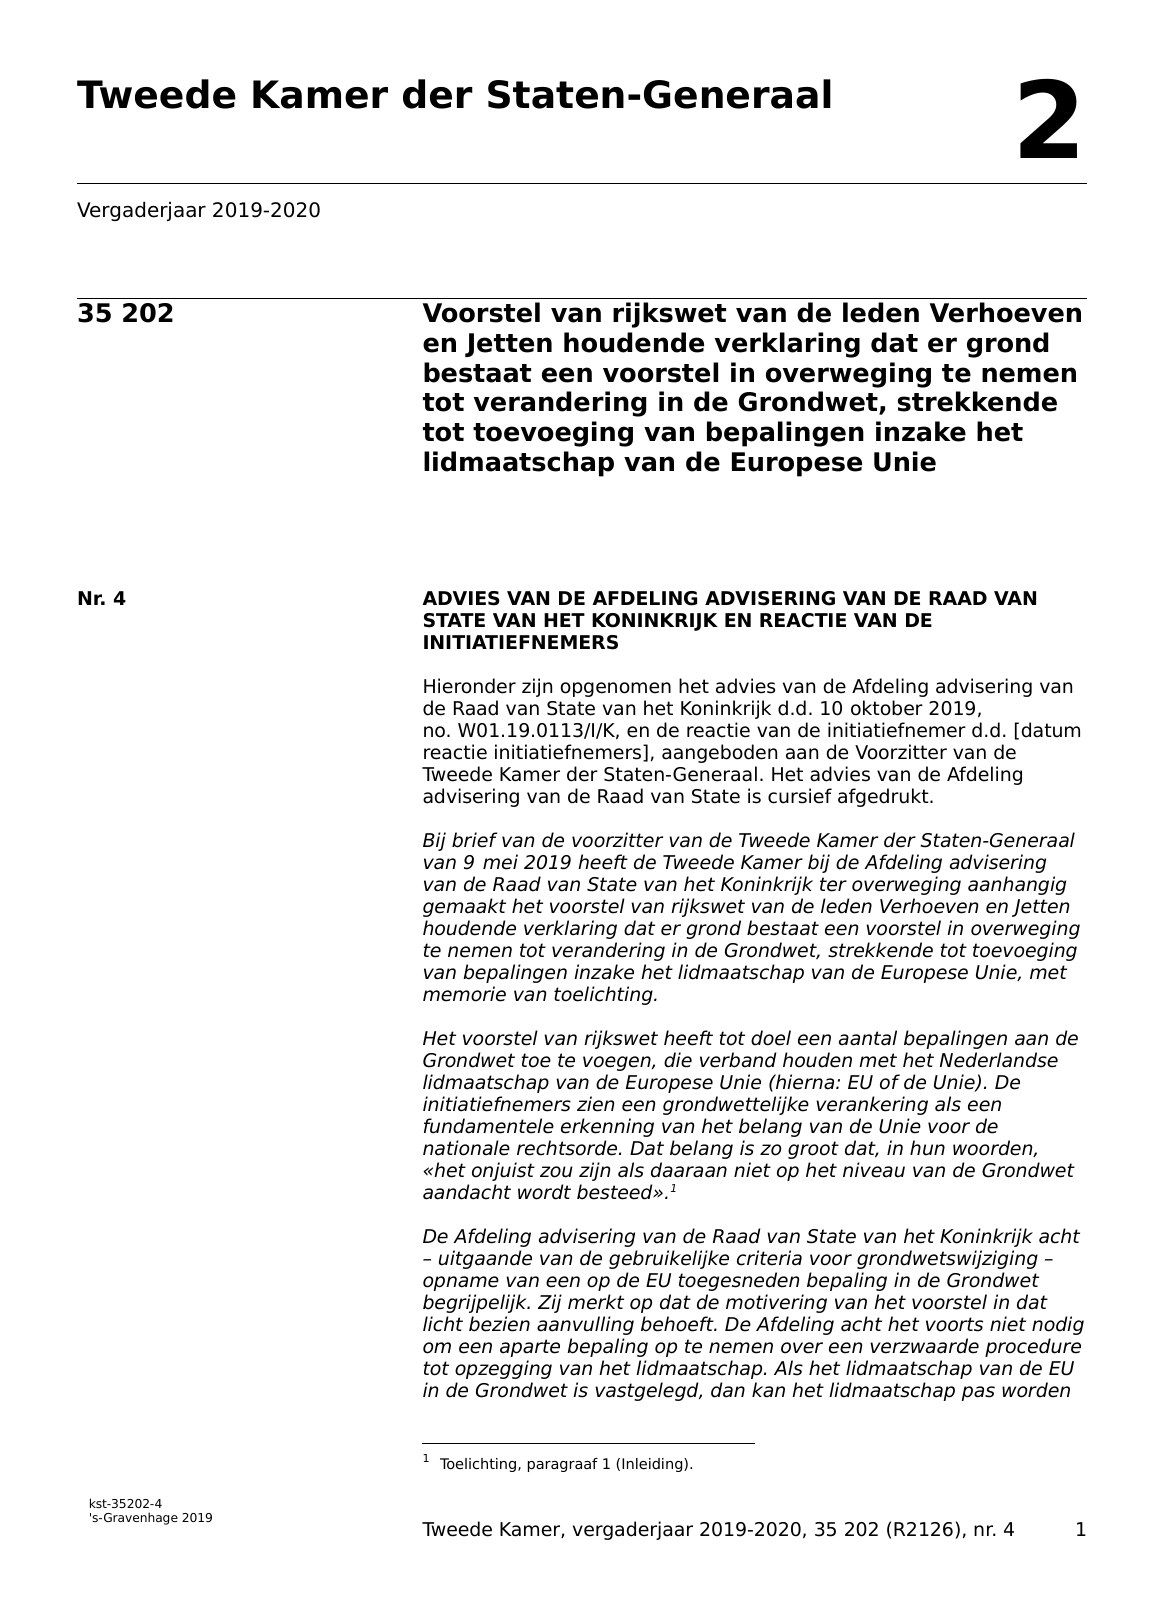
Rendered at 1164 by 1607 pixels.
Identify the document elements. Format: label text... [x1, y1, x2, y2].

text Het voorstel van rijkswet heeft tot doel een aantal bepalingen aan de Grondwet toe te voegen, die verband houden met het Nederlandse lidmaatschap van de Europese Unie (hierna: EU of de Unie). De initiatiefnemers zien een grondwettelijke verankering als een fundamentele erkenning van het belang van de Unie voor de nationale rechtsorde. Dat belang is zo groot dat, in hun woorden, «het onjuist zou zijn als daaraan niet op het niveau van de Grondwet aandacht wordt besteed». [422, 1028, 1087, 1204]
table_header 2 [886, 59, 1087, 183]
subtitle 35 202 Voorstel van rijkswet van de leden Verhoeven en Jetten houdende verklaring dat er grond bestaat een voorstel in overweging te nemen tot verandering in de Grondwet, strekkende tot toevoeging van bepalingen inzake het lidmaatschap van de Europese Unie [77, 299, 1087, 477]
subtitle Nr. 4 ADVIES VAN DE AFDELING ADVISERING VAN DE RAAD VAN STATE VAN HET KONINKRIJK EN REACTIE VAN DE INITIATIEFNEMERS [77, 588, 1087, 654]
text kst-35202-4 [88, 1497, 323, 1511]
text Toelichting, paragraaf 1 (Inleiding). [422, 1452, 1087, 1474]
text De Afdeling advisering van de Raad van State van het Koninkrijk acht – uitgaande van de gebruikelijke criteria voor grondwetswijziging – opname van een op de EU toegesneden bepaling in de Grondwet begrijpelijk. Zij merkt op dat de motivering van het voorstel in dat licht bezien aanvulling behoeft. De Afdeling acht het voorts niet nodig om een aparte bepaling op te nemen over een verzwaarde procedure tot opzegging van het lidmaatschap. Als het lidmaatschap van de EU in de Grondwet is vastgelegd, dan kan het lidmaatschap pas worden [422, 1226, 1087, 1402]
table_header Tweede Kamer der Staten-Generaal [77, 59, 886, 183]
text 's-Gravenhage 2019 [88, 1511, 323, 1525]
table_cell Vergaderjaar 2019-2020 [77, 184, 1087, 298]
text Hieronder zijn opgenomen het advies van de Afdeling advisering van de Raad van State van het Koninkrijk d.d. 10 oktober 2019, no. W01.19.0113/I/K, en de reactie van de initiatiefnemer d.d. [datum reactie initiatiefnemers], aangeboden aan de Voorzitter van de Tweede Kamer der Staten-Generaal. Het advies van de Afdeling advisering van de Raad van State is cursief afgedrukt. [422, 676, 1087, 808]
text Bij brief van de voorzitter van de Tweede Kamer der Staten-Generaal van 9 mei 2019 heeft de Tweede Kamer bij de Afdeling advisering van de Raad van State van het Koninkrijk ter overweging aanhangig gemaakt het voorstel van rijkswet van de leden Verhoeven en Jetten houdende verklaring dat er grond bestaat een voorstel in overweging te nemen tot verandering in de Grondwet, strekkende tot toevoeging van bepalingen inzake het lidmaatschap van de Europese Unie, met memorie van toelichting. [422, 830, 1087, 1006]
